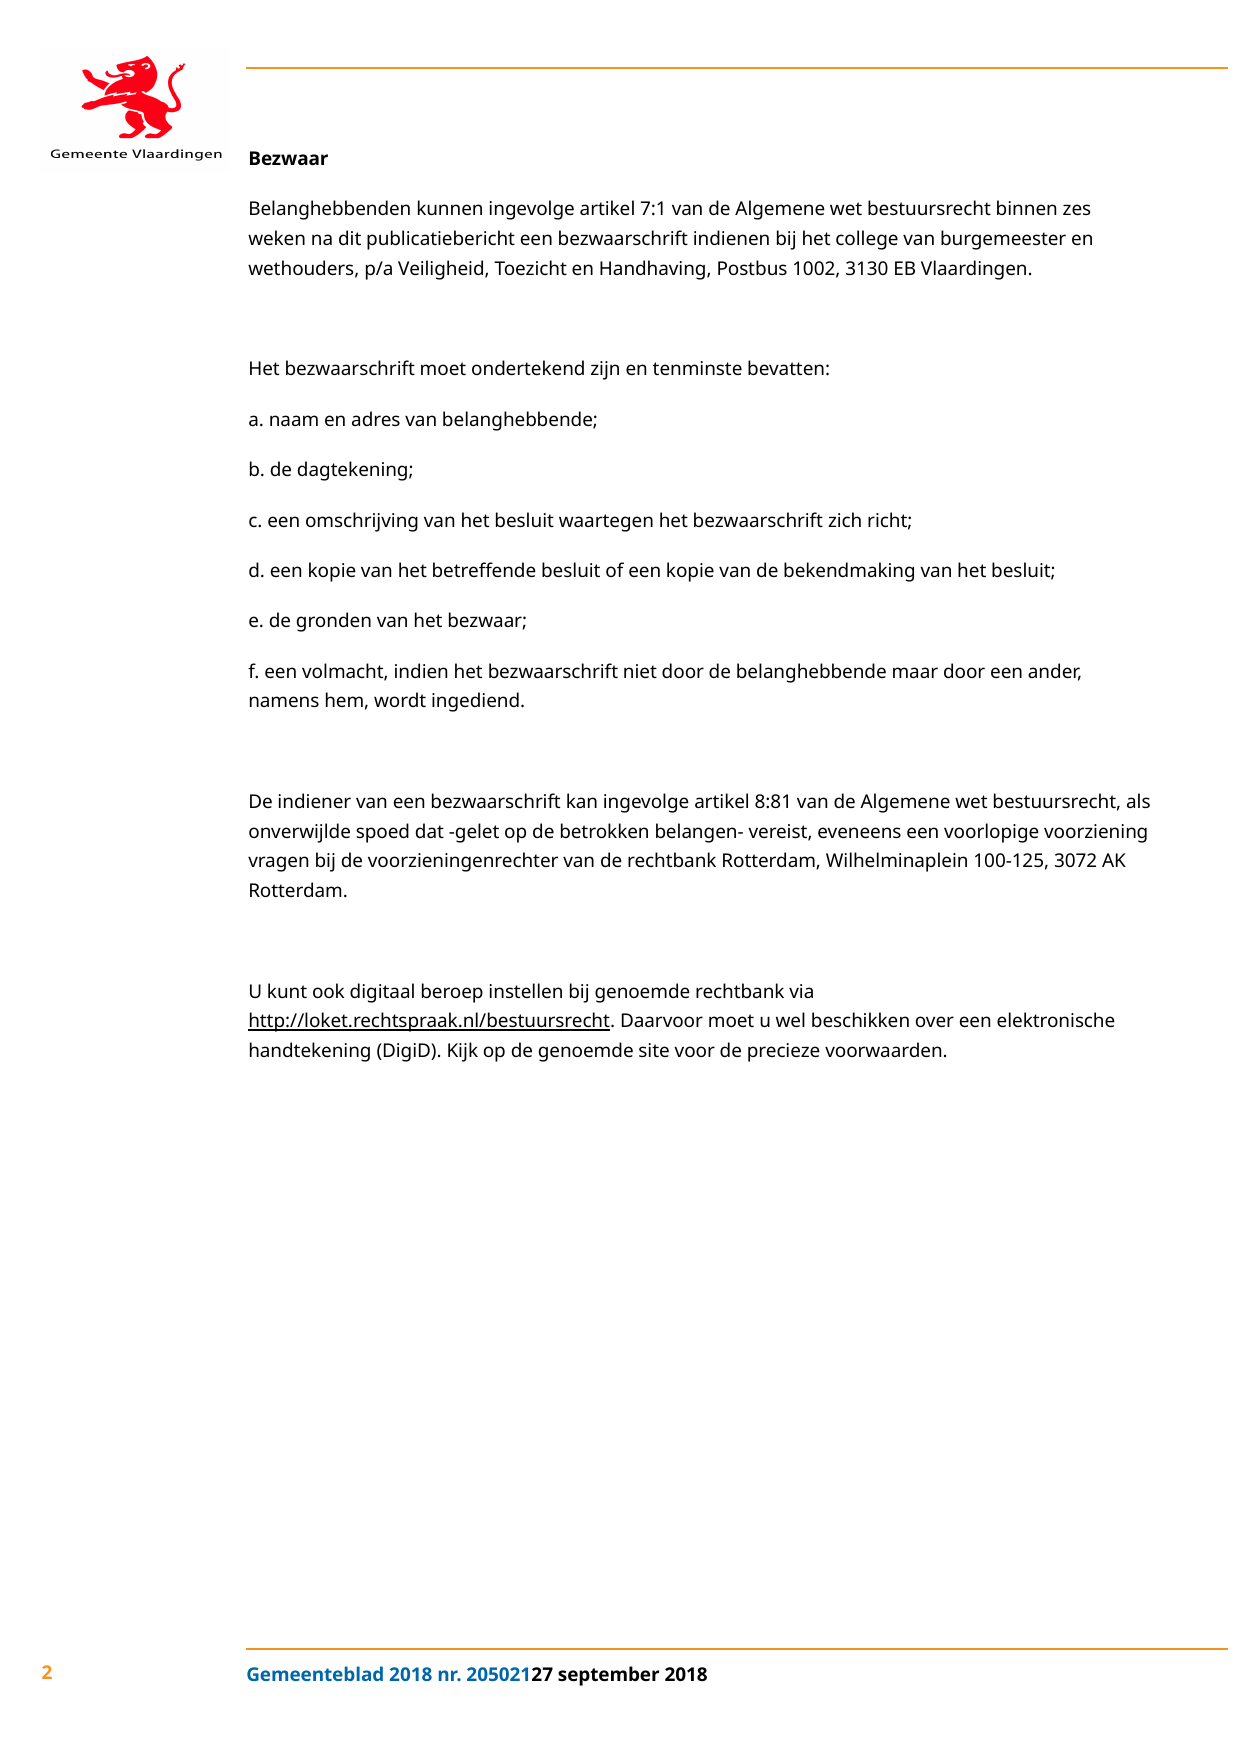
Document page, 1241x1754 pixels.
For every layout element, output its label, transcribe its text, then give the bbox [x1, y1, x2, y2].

text b. de dagtekening; [248, 456, 1152, 482]
text f. een volmacht, indien het bezwaarschrift niet door de belanghebbende maar door een ander, namens hem, wordt ingediend. [248, 658, 1152, 713]
text U kunt ook digitaal beroep instellen bij genoemde rechtbank via http://loket.rechtspraak.nl/bestuursrecht. Daarvoor moet u wel beschikken over een elektronische handtekening (DigiD). Kijk op de genoemde site voor de precieze voorwaarden. [248, 978, 1152, 1063]
text Belanghebbenden kunnen ingevolge artikel 7:1 van de Algemene wet bestuursrecht binnen zes weken na dit publicatiebericht een bezwaarschrift indienen bij het college van burgemeester en wethouders, p/a Veiligheid, Toezicht en Handhaving, Postbus 1002, 3130 EB Vlaardingen. [248, 196, 1152, 281]
text Het bezwaarschrift moet ondertekend zijn en tenminste bevatten: [248, 356, 1152, 381]
text e. de gronden van het bezwaar; [248, 608, 1152, 633]
text a. naam en adres van belanghebbende; [248, 406, 1152, 432]
text De indiener van een bezwaarschrift kan ingevolge artikel 8:81 van de Algemene wet bestuursrecht, als onverwijlde spoed dat -gelet op de betrokken belangen- vereist, eveneens een voorlopige voorziening vragen bij de voorzieningenrechter van de rechtbank Rotterdam, Wilhelminaplein 100-125, 3072 AK Rotterdam. [248, 788, 1152, 903]
text Bezwaar [248, 145, 1152, 171]
text d. een kopie van het betreffende besluit of een kopie van de bekendmaking van het besluit; [248, 557, 1152, 583]
text c. een omschrijving van het besluit waartegen het bezwaarschrift zich richt; [248, 507, 1152, 533]
picture [41, 47, 231, 172]
